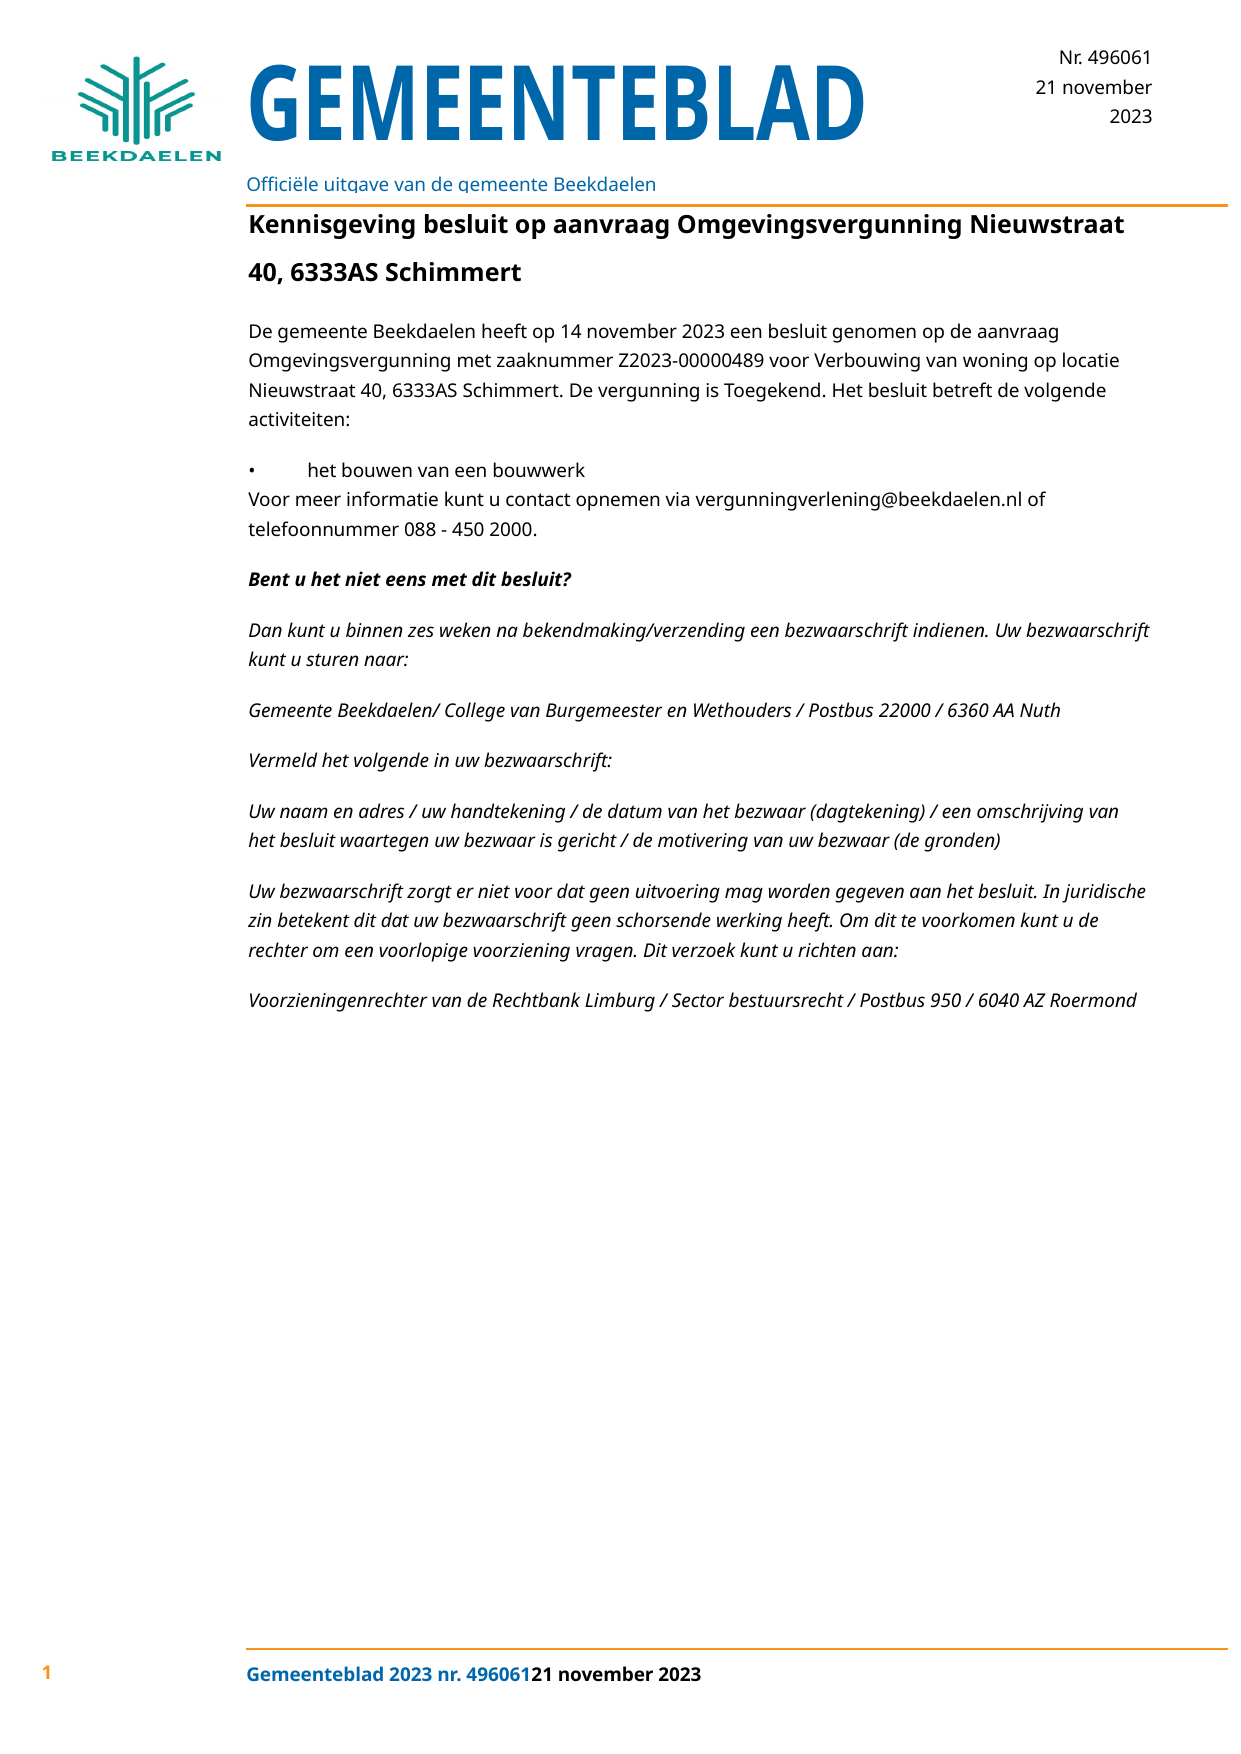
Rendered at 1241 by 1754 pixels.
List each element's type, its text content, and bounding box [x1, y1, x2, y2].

text Voor meer informatie kunt u contact opnemen via vergunningverlening@beekdaelen.nl of telefoonnummer 088 - 450 2000. [248, 487, 1152, 542]
text Uw bezwaarschrift zorgt er niet voor dat geen uitvoering mag worden gegeven aan het besluit. In juridische zin betekent dit dat uw bezwaarschrift geen schorsende werking heeft. Om dit te voorkomen kunt u de rechter om een voorlopige voorziening vragen. Dit verzoek kunt u richten aan: [248, 878, 1152, 963]
list het bouwen van een bouwwerk [248, 457, 1152, 483]
text Gemeente Beekdaelen/ College van Burgemeester en Wethouders / Postbus 22000 / 6360 AA Nuth [248, 697, 1152, 723]
picture [41, 47, 231, 172]
text Voorzieningenrechter van de Rechtbank Limburg / Sector bestuursrecht / Postbus 950 / 6040 AZ Roermond [248, 987, 1152, 1013]
text De gemeente Beekdaelen heeft op 14 november 2023 een besluit genomen op de aanvraag Omgevingsvergunning met zaaknummer Z2023-00000489 voor Verbouwing van woning op locatie Nieuwstraat 40, 6333AS Schimmert. De vergunning is Toegekend. Het besluit betreft de volgende activiteiten: [248, 318, 1152, 432]
text Vermeld het volgende in uw bezwaarschrift: [248, 747, 1152, 773]
text Uw naam en adres / uw handtekening / de datum van het bezwaar (dagtekening) / een omschrijving van het besluit waartegen uw bezwaar is gericht / de motivering van uw bezwaar (de gronden) [248, 798, 1152, 853]
text Bent u het niet eens met dit besluit? [248, 567, 1152, 592]
text Dan kunt u binnen zes weken na bekendmaking/verzending een bezwaarschrift indienen. Uw bezwaarschrift kunt u sturen naar: [248, 617, 1152, 672]
text Kennisgeving besluit op aanvraag Omgevingsvergunning Nieuwstraat 40, 6333AS Schimmert [248, 207, 1152, 288]
